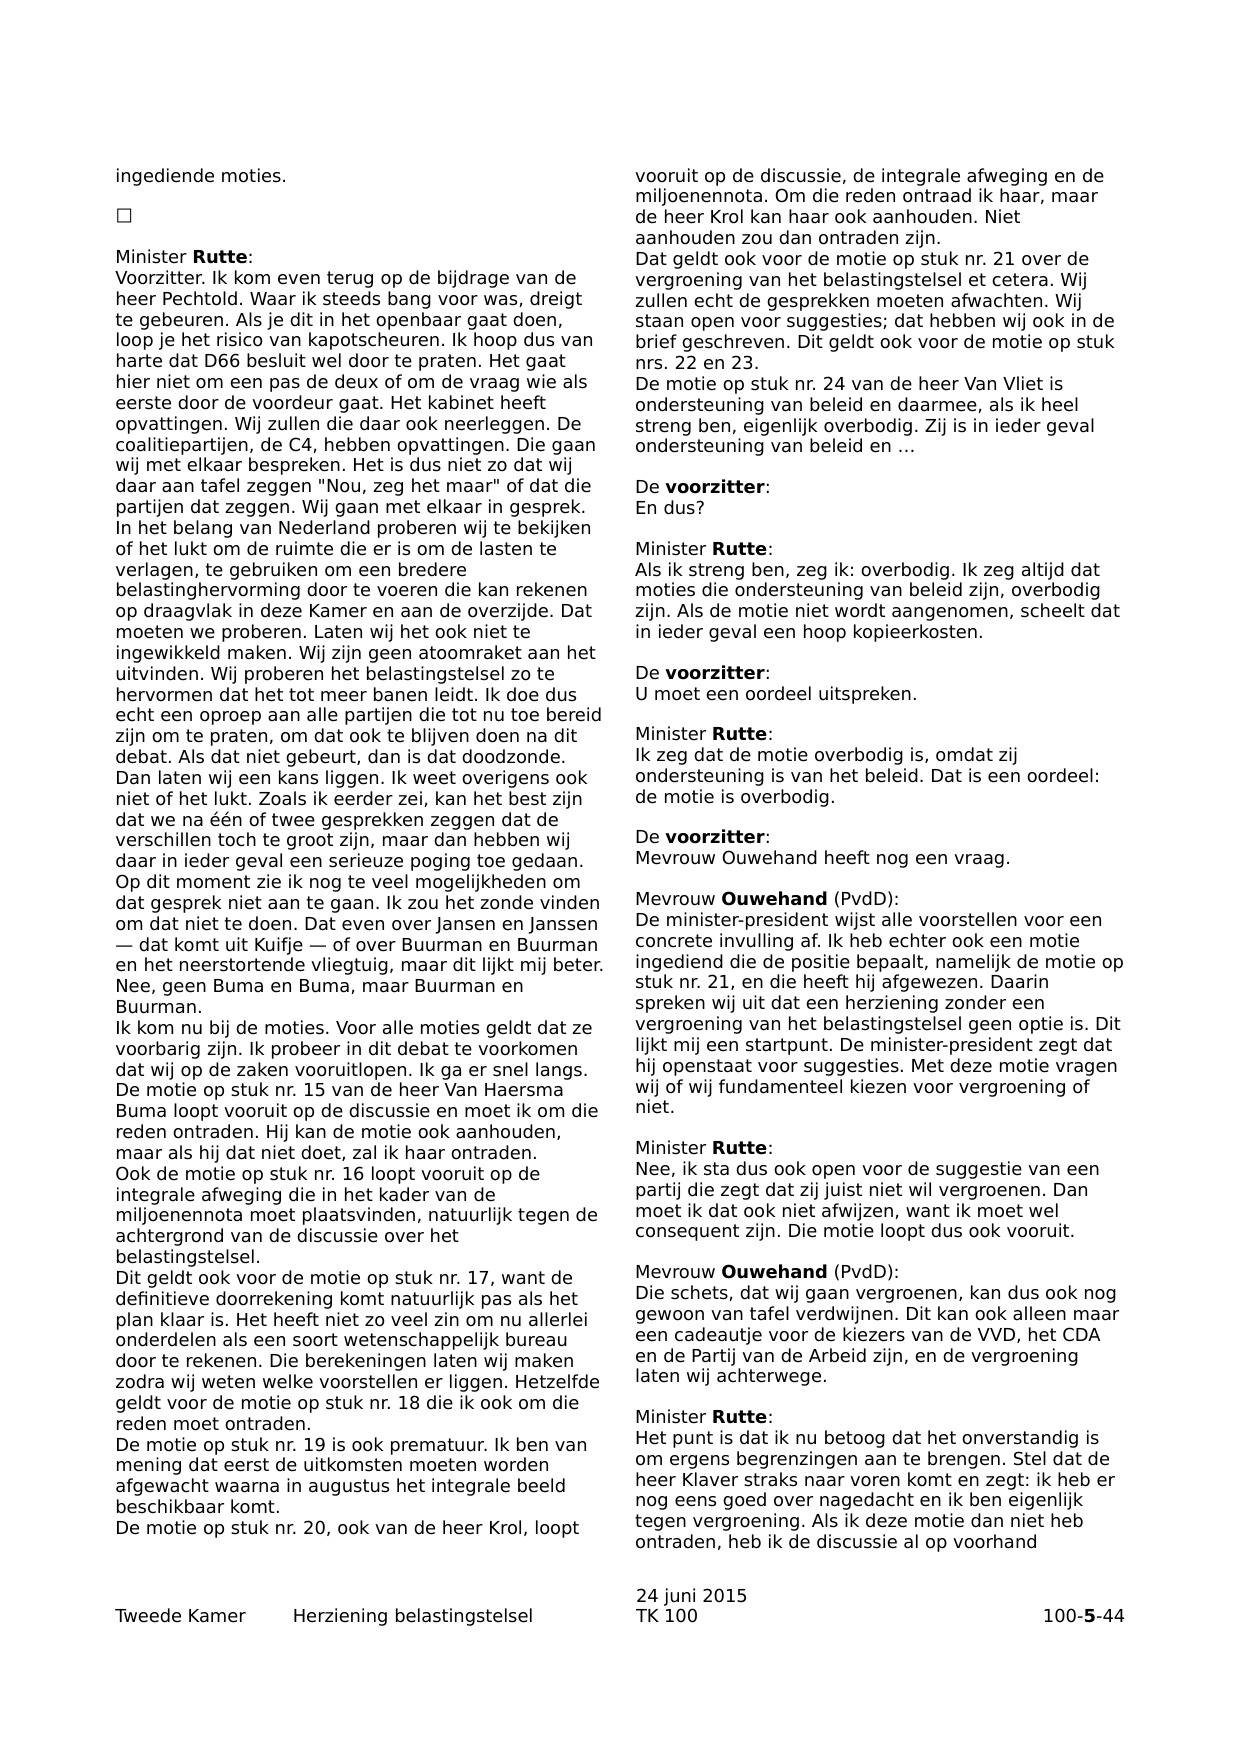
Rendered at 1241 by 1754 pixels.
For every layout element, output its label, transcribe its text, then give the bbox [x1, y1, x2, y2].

text De motie op stuk nr. 15 van de heer Van Haersma Buma loopt vooruit op de discussie en moet ik om die reden ontraden. Hij kan de motie ook aanhouden, maar als hij dat niet doet, zal ik haar ontraden. [115, 1080, 605, 1163]
text Dat geldt ook voor de motie op stuk nr. 21 over de vergroening van het belastingstelsel et cetera. Wij zullen echt de gesprekken moeten afwachten. Wij staan open voor suggesties; dat hebben wij ook in de brief geschreven. Dit geldt ook voor de motie op stuk nrs. 22 en 23. [635, 249, 1125, 374]
text ⬜ [115, 206, 605, 227]
text Nee, ik sta dus ook open voor de suggestie van een partij die zegt dat zij juist niet wil vergroenen. Dan moet ik dat ook niet afwijzen, want ik moet wel consequent zijn. Die motie loopt dus ook vooruit. [635, 1159, 1125, 1242]
text De motie op stuk nr. 20, ook van de heer Krol, loopt [115, 1518, 605, 1538]
text Minister Rutte: [635, 1138, 1125, 1159]
text vooruit op de discussie, de integrale afweging en de miljoenennota. Om die reden ontraad ik haar, maar de heer Krol kan haar ook aanhouden. Niet aanhouden zou dan ontraden zijn. [635, 165, 1125, 249]
text Ik kom nu bij de moties. Voor alle moties geldt dat ze voorbarig zijn. Ik probeer in dit debat te voorkomen dat wij op de zaken vooruitlopen. Ik ga er snel langs. [115, 1018, 605, 1080]
text De motie op stuk nr. 24 van de heer Van Vliet is ondersteuning van beleid en daarmee, als ik heel streng ben, eigenlijk overbodig. Zij is in ieder geval ondersteuning van beleid en … [635, 374, 1125, 457]
text Mevrouw Ouwehand heeft nog een vraag. [635, 848, 1125, 869]
text En dus? [635, 498, 1125, 518]
text Minister Rutte: [635, 538, 1125, 559]
text Mevrouw Ouwehand (PvdD): [635, 1262, 1125, 1283]
text Het punt is dat ik nu betoog dat het onverstandig is om ergens begrenzingen aan te brengen. Stel dat de heer Klaver straks naar voren komt en zegt: ik heb er nog eens goed over nagedacht en ik ben eigenlijk tegen vergroening. Als ik deze motie dan niet heb ontraden, heb ik de discussie al op voorhand [635, 1428, 1125, 1553]
text Dit geldt ook voor de motie op stuk nr. 17, want de definitieve doorrekening komt natuurlijk pas als het plan klaar is. Het heeft niet zo veel zin om nu allerlei onderdelen als een soort wetenschappelijk bureau door te rekenen. Die berekeningen laten wij maken zodra wij weten welke voorstellen er liggen. Hetzelfde geldt voor de motie op stuk nr. 18 die ik ook om die reden moet ontraden. [115, 1268, 605, 1434]
text Die schets, dat wij gaan vergroenen, kan dus ook nog gewoon van tafel verdwijnen. Dit kan ook alleen maar een cadeautje voor de kiezers van de VVD, het CDA en de Partij van de Arbeid zijn, en de vergroening laten wij achterwege. [635, 1283, 1125, 1387]
text De voorzitter: [635, 477, 1125, 498]
text De motie op stuk nr. 19 is ook prematuur. Ik ben van mening dat eerst de uitkomsten moeten worden afgewacht waarna in augustus het integrale beeld beschikbaar komt. [115, 1434, 605, 1518]
text De voorzitter: [635, 827, 1125, 848]
text De voorzitter: [635, 663, 1125, 683]
text Voorzitter. Ik kom even terug op de bijdrage van de heer Pechtold. Waar ik steeds bang voor was, dreigt te gebeuren. Als je dit in het openbaar gaat doen, loop je het risico van kapotscheuren. Ik hoop dus van harte dat D66 besluit wel door te praten. Het gaat hier niet om een pas de deux of om de vraag wie als eerste door de voordeur gaat. Het kabinet heeft opvattingen. Wij zullen die daar ook neerleggen. De coalitiepartijen, de C4, hebben opvattingen. Die gaan wij met elkaar bespreken. Het is dus niet zo dat wij daar aan tafel zeggen "Nou, zeg het maar" of dat die partijen dat zeggen. Wij gaan met elkaar in gesprek. In het belang van Nederland proberen wij te bekijken of het lukt om de ruimte die er is om de lasten te verlagen, te gebruiken om een bredere belastinghervorming door te voeren die kan rekenen op draagvlak in deze Kamer en aan de overzijde. Dat moeten we proberen. Laten wij het ook niet te ingewikkeld maken. Wij zijn geen atoomraket aan het uitvinden. Wij proberen het belastingstelsel zo te hervormen dat het tot meer banen leidt. Ik doe dus echt een oproep aan alle partijen die tot nu toe bereid zijn om te praten, om dat ook te blijven doen na dit debat. Als dat niet gebeurt, dan is dat doodzonde. Dan laten wij een kans liggen. Ik weet overigens ook niet of het lukt. Zoals ik eerder zei, kan het best zijn dat we na één of twee gesprekken zeggen dat de verschillen toch te groot zijn, maar dan hebben wij daar in ieder geval een serieuze poging toe gedaan. Op dit moment zie ik nog te veel mogelijkheden om dat gesprek niet aan te gaan. Ik zou het zonde vinden om dat niet te doen. Dat even over Jansen en Janssen — dat komt uit Kuifje — of over Buurman en Buurman en het neerstortende vliegtuig, maar dit lijkt mij beter. Nee, geen Buma en Buma, maar Buurman en Buurman. [115, 268, 605, 1018]
text ingediende moties. [115, 165, 605, 186]
text Minister Rutte: [115, 247, 605, 268]
text Minister Rutte: [635, 1407, 1125, 1428]
text Ik zeg dat de motie overbodig is, omdat zij ondersteuning is van het beleid. Dat is een oordeel: de motie is overbodig. [635, 745, 1125, 807]
text De minister-president wijst alle voorstellen voor een concrete invulling af. Ik heb echter ook een motie ingediend die de positie bepaalt, namelijk de motie op stuk nr. 21, en die heeft hij afgewezen. Daarin spreken wij uit dat een herziening zonder een vergroening van het belastingstelsel geen optie is. Dit lijkt mij een startpunt. De minister-president zegt dat hij openstaat voor suggesties. Met deze motie vragen wij of wij fundamenteel kiezen voor vergroening of niet. [635, 910, 1125, 1118]
text Minister Rutte: [635, 724, 1125, 745]
text U moet een oordeel uitspreken. [635, 683, 1125, 704]
text Als ik streng ben, zeg ik: overbodig. Ik zeg altijd dat moties die ondersteuning van beleid zijn, overbodig zijn. Als de motie niet wordt aangenomen, scheelt dat in ieder geval een hoop kopieerkosten. [635, 559, 1125, 643]
text Mevrouw Ouwehand (PvdD): [635, 889, 1125, 910]
text Ook de motie op stuk nr. 16 loopt vooruit op de integrale afweging die in het kader van de miljoenennota moet plaatsvinden, natuurlijk tegen de achtergrond van de discussie over het belastingstelsel. [115, 1163, 605, 1268]
